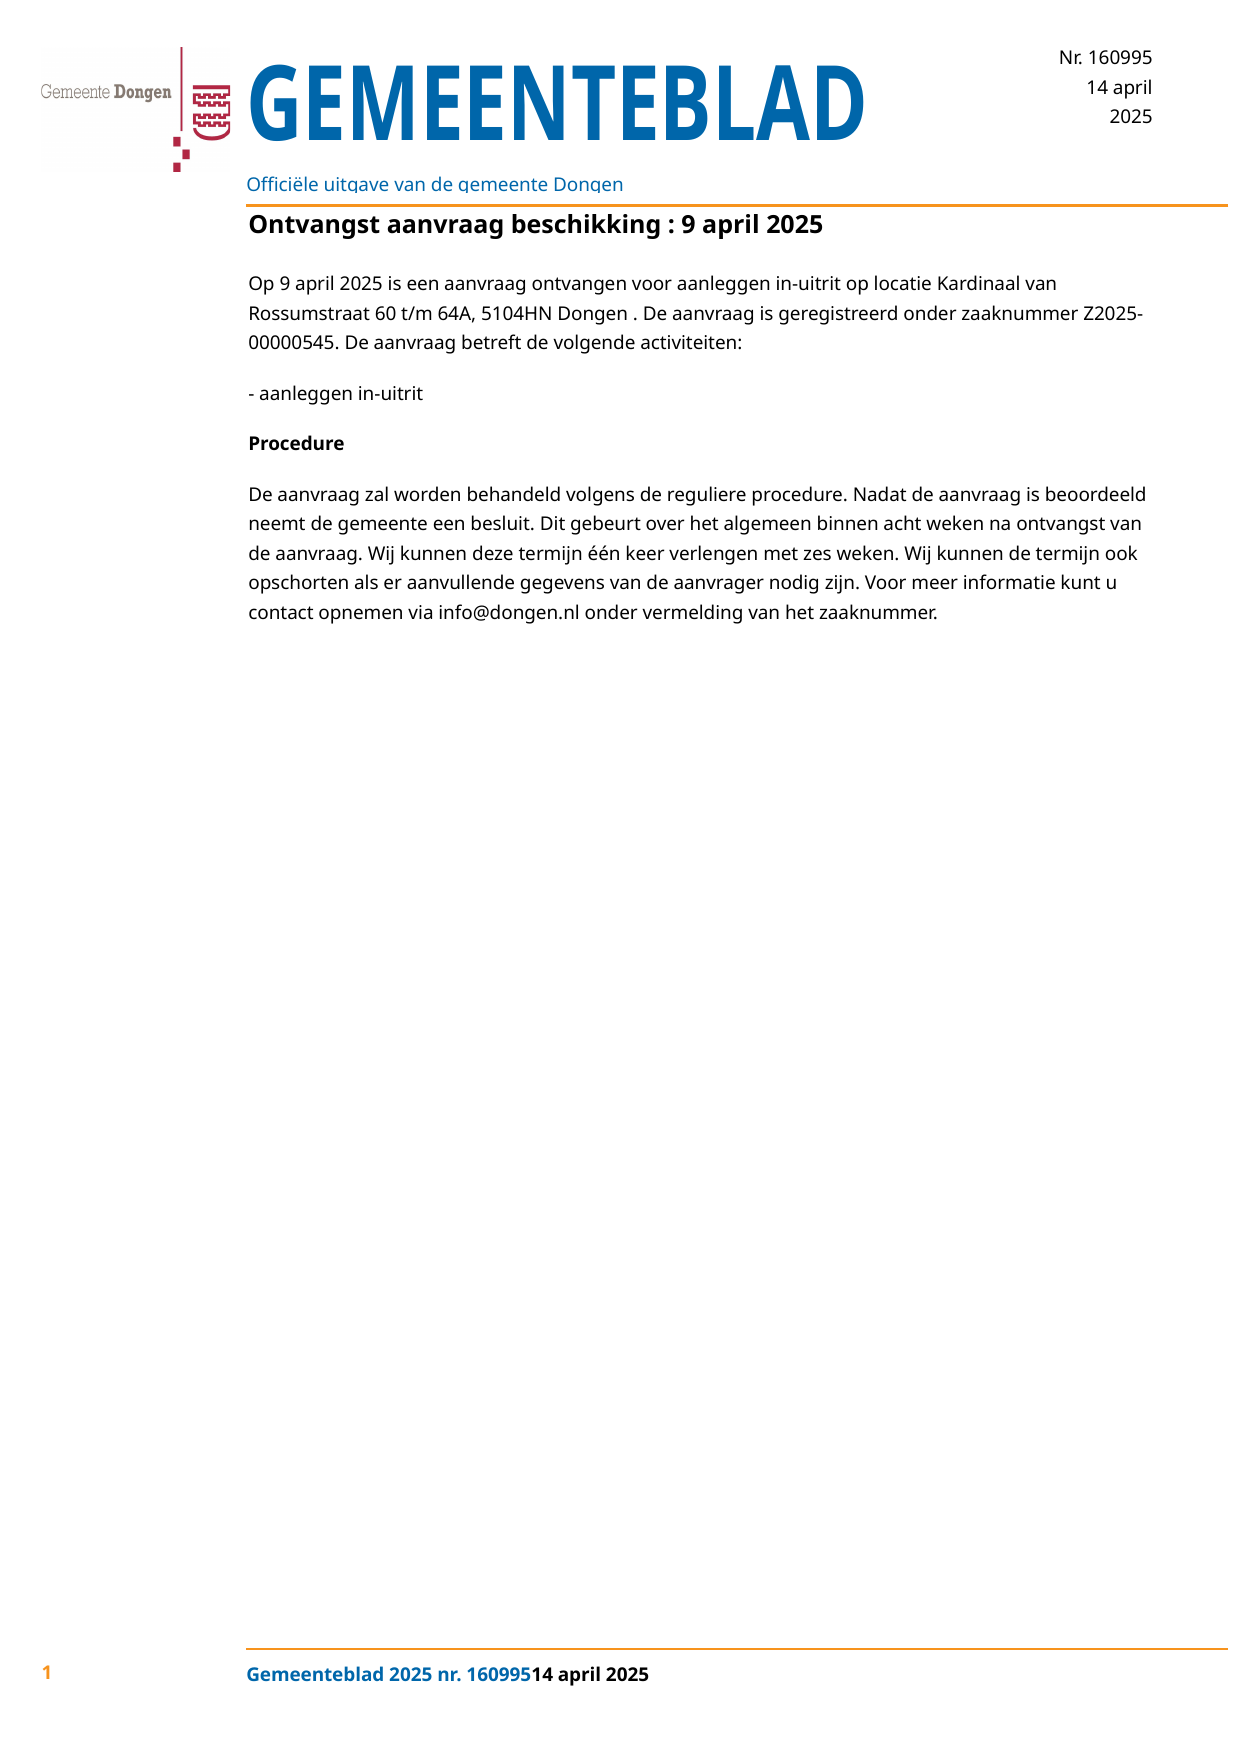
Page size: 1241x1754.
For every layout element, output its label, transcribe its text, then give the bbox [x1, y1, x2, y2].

text De aanvraag zal worden behandeld volgens de reguliere procedure. Nadat de aanvraag is beoordeeld neemt de gemeente een besluit. Dit gebeurt over het algemeen binnen acht weken na ontvangst van de aanvraag. Wij kunnen deze termijn één keer verlengen met zes weken. Wij kunnen de termijn ook opschorten als er aanvullende gegevens van de aanvrager nodig zijn. Voor meer informatie kunt u contact opnemen via info@dongen.nl onder vermelding van het zaaknummer. [248, 481, 1152, 625]
text - aanleggen in-uitrit [248, 380, 1152, 406]
picture [41, 47, 231, 172]
text Op 9 april 2025 is een aanvraag ontvangen voor aanleggen in-uitrit op locatie Kardinaal van Rossumstraat 60 t/m 64A, 5104HN Dongen . De aanvraag is geregistreerd onder zaaknummer Z2025-00000545. De aanvraag betreft de volgende activiteiten: [248, 270, 1152, 355]
text Ontvangst aanvraag beschikking : 9 april 2025 [248, 207, 1152, 241]
text Procedure [248, 430, 1152, 456]
